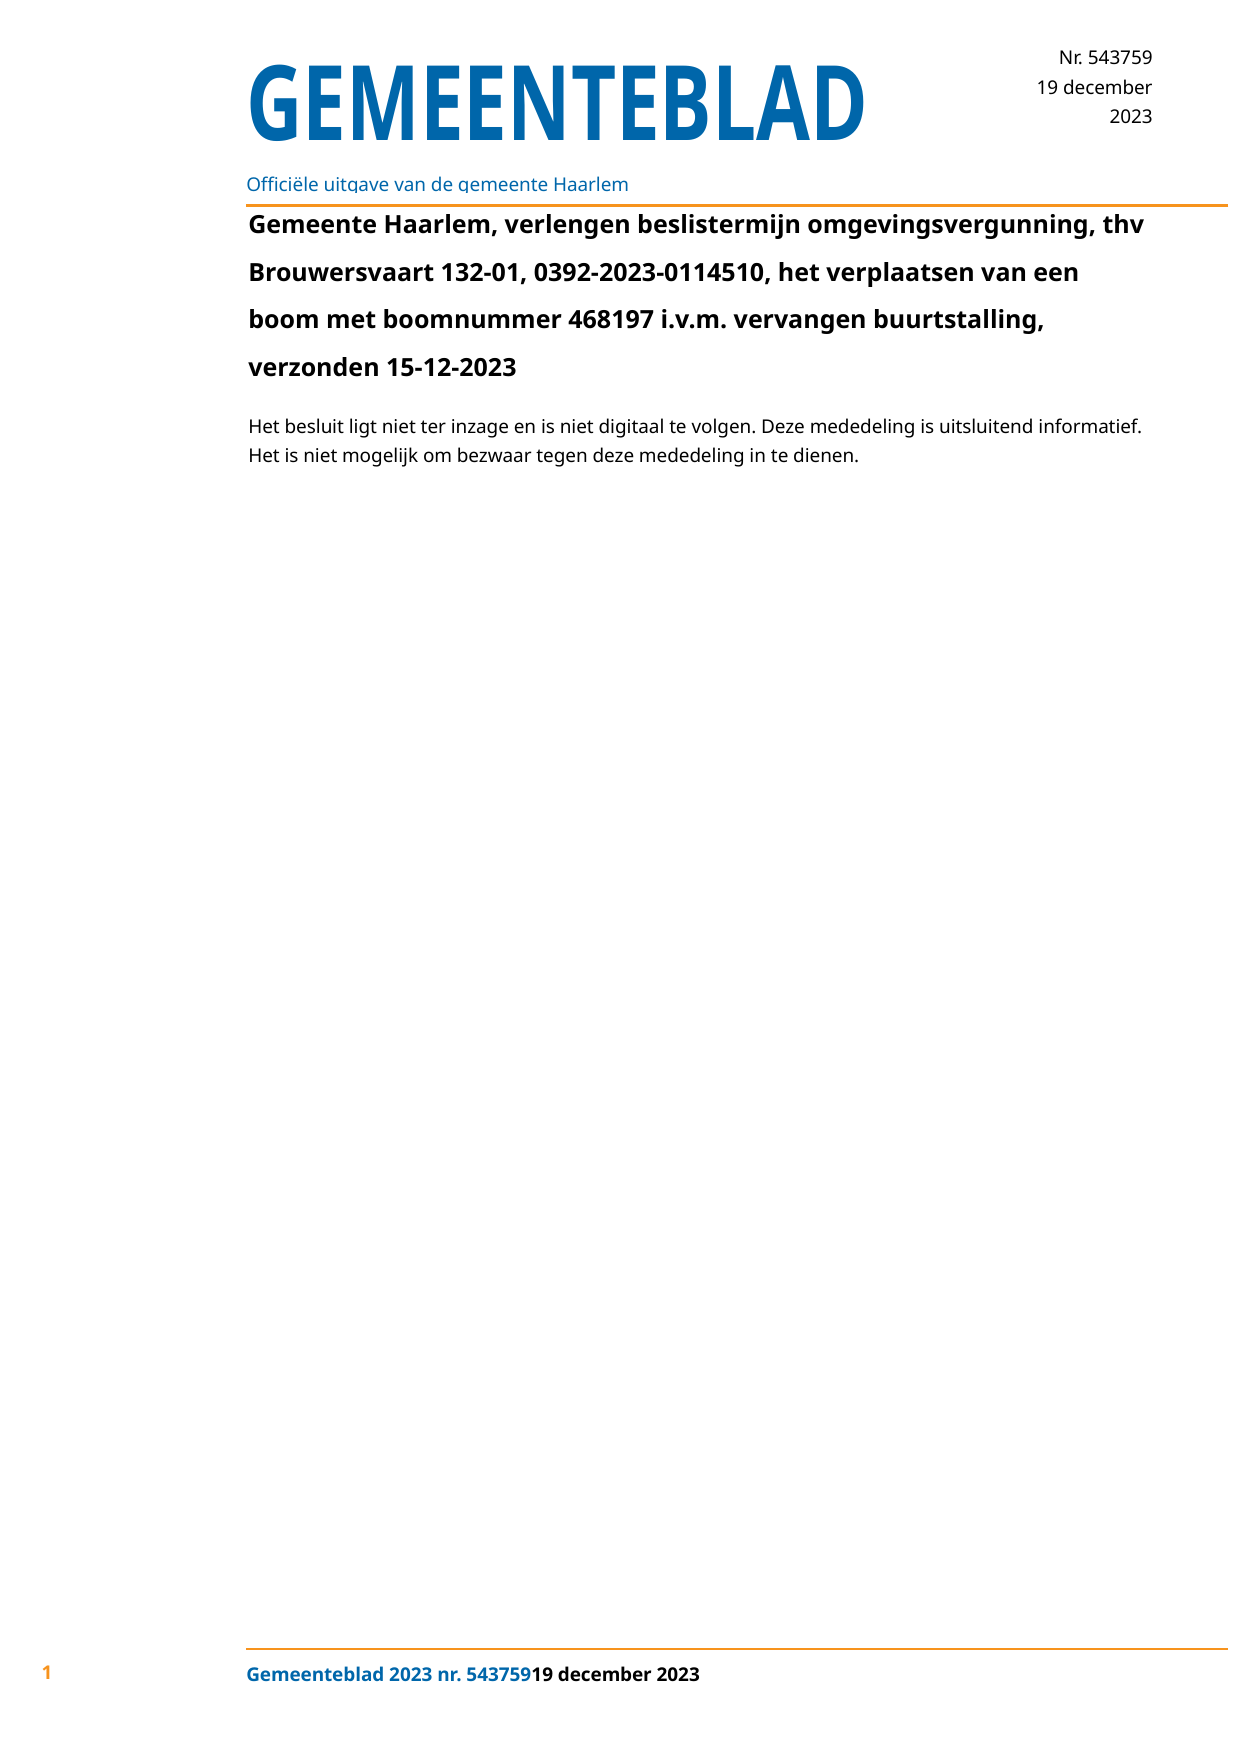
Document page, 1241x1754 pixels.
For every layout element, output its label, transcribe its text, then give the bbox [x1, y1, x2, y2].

picture [41, 47, 231, 172]
text Gemeente Haarlem, verlengen beslistermijn omgevingsvergunning, thv Brouwersvaart 132-01, 0392-2023-0114510, het verplaatsen van een boom met boomnummer 468197 i.v.m. vervangen buurtstalling, verzonden 15-12-2023 [248, 207, 1152, 384]
text Het besluit ligt niet ter inzage en is niet digitaal te volgen. Deze mededeling is uitsluitend informatief. Het is niet mogelijk om bezwaar tegen deze mededeling in te dienen. [248, 413, 1152, 468]
